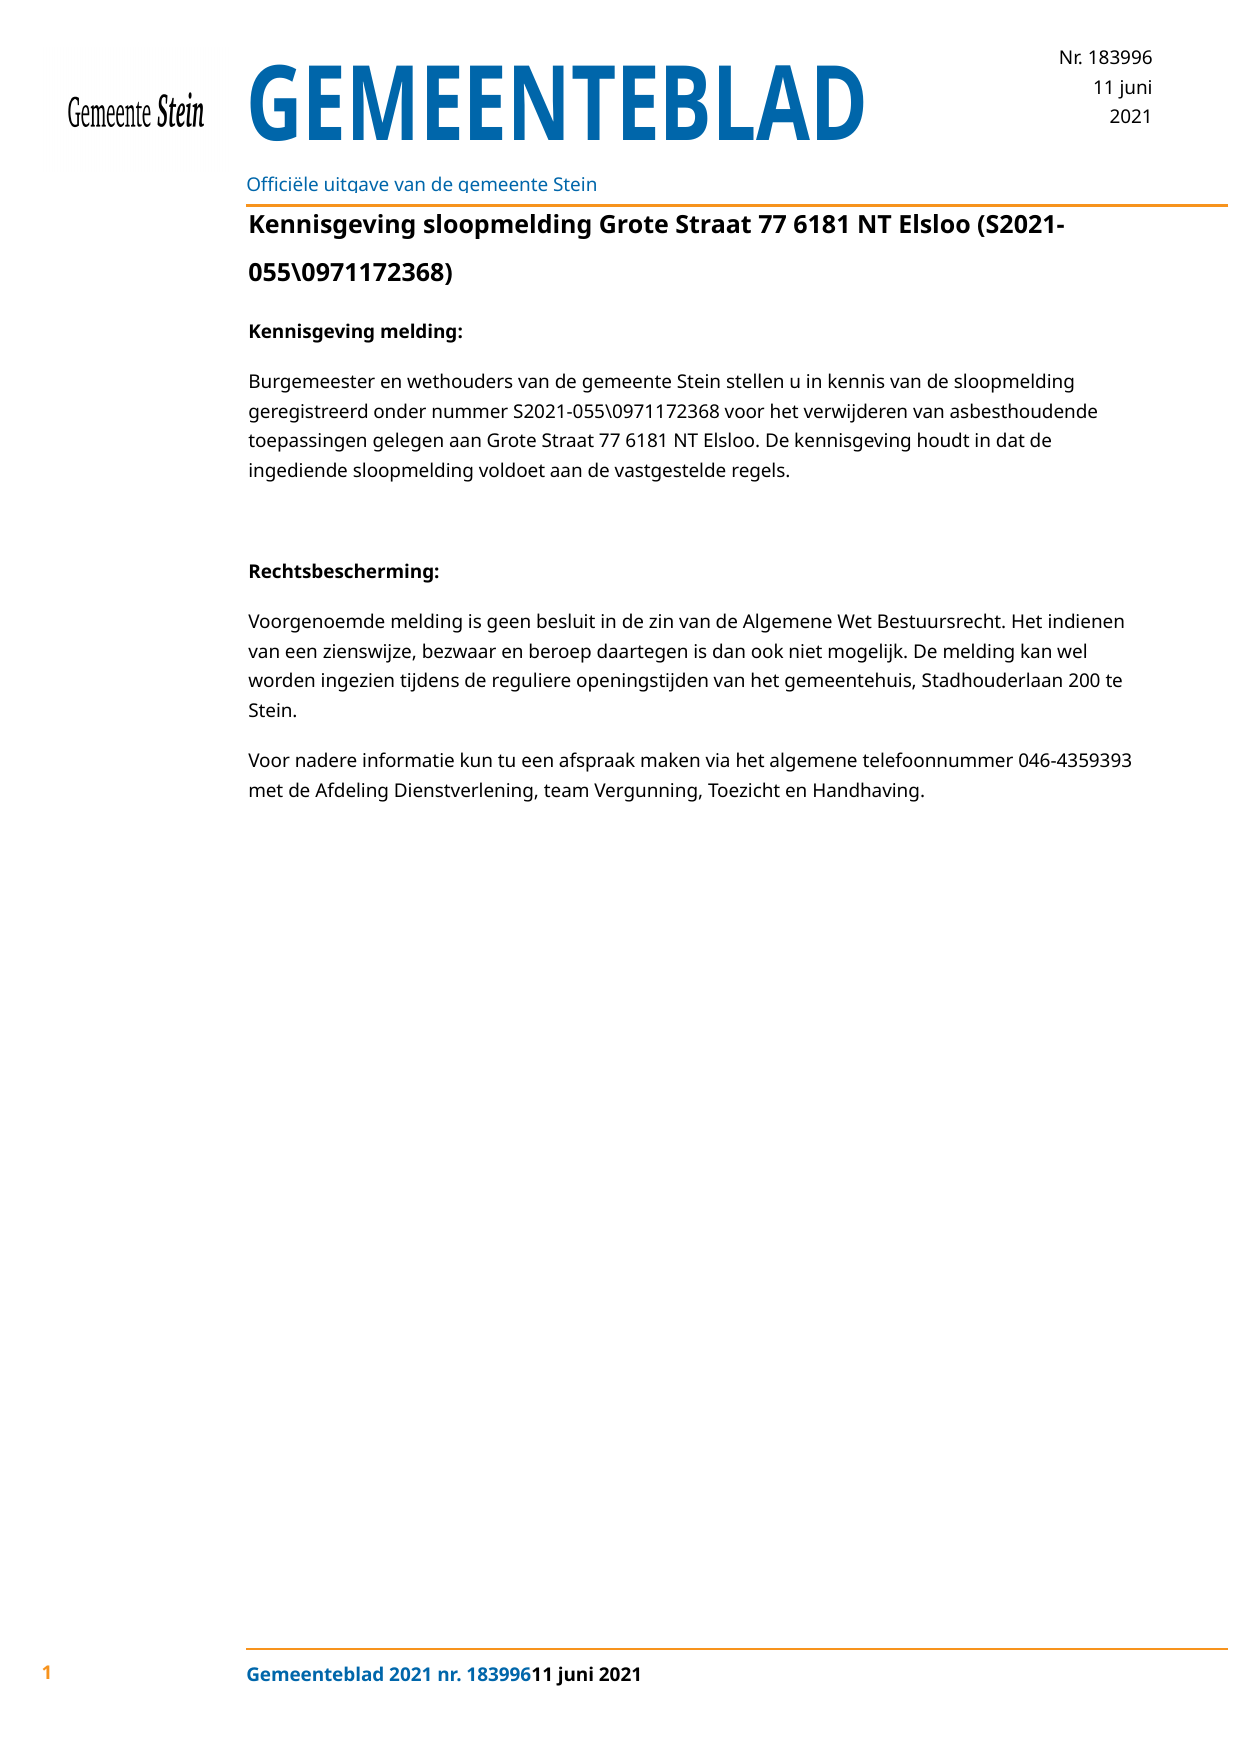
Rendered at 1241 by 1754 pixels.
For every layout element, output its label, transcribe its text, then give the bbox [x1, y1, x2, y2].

picture [41, 47, 231, 172]
text Kennisgeving melding: [248, 318, 1152, 344]
text Kennisgeving sloopmelding Grote Straat 77 6181 NT Elsloo (S2021-055\0971172368) [248, 207, 1152, 288]
text Rechtsbescherming: [248, 558, 1152, 584]
text Voorgenoemde melding is geen besluit in de zin van de Algemene Wet Bestuursrecht. Het indienen van een zienswijze, bezwaar en beroep daartegen is dan ook niet mogelijk. De melding kan wel worden ingezien tijdens de reguliere openingstijden van het gemeentehuis, Stadhouderlaan 200 te Stein. [248, 608, 1152, 723]
text Voor nadere informatie kun tu een afspraak maken via het algemene telefoonnummer 046-4359393 met de Afdeling Dienstverlening, team Vergunning, Toezicht en Handhaving. [248, 747, 1152, 803]
text Burgemeester en wethouders van de gemeente Stein stellen u in kennis van de sloopmelding geregistreerd onder nummer S2021-055\0971172368 voor het verwijderen van asbesthoudende toepassingen gelegen aan Grote Straat 77 6181 NT Elsloo. De kennisgeving houdt in dat de ingediende sloopmelding voldoet aan de vastgestelde regels. [248, 368, 1152, 483]
